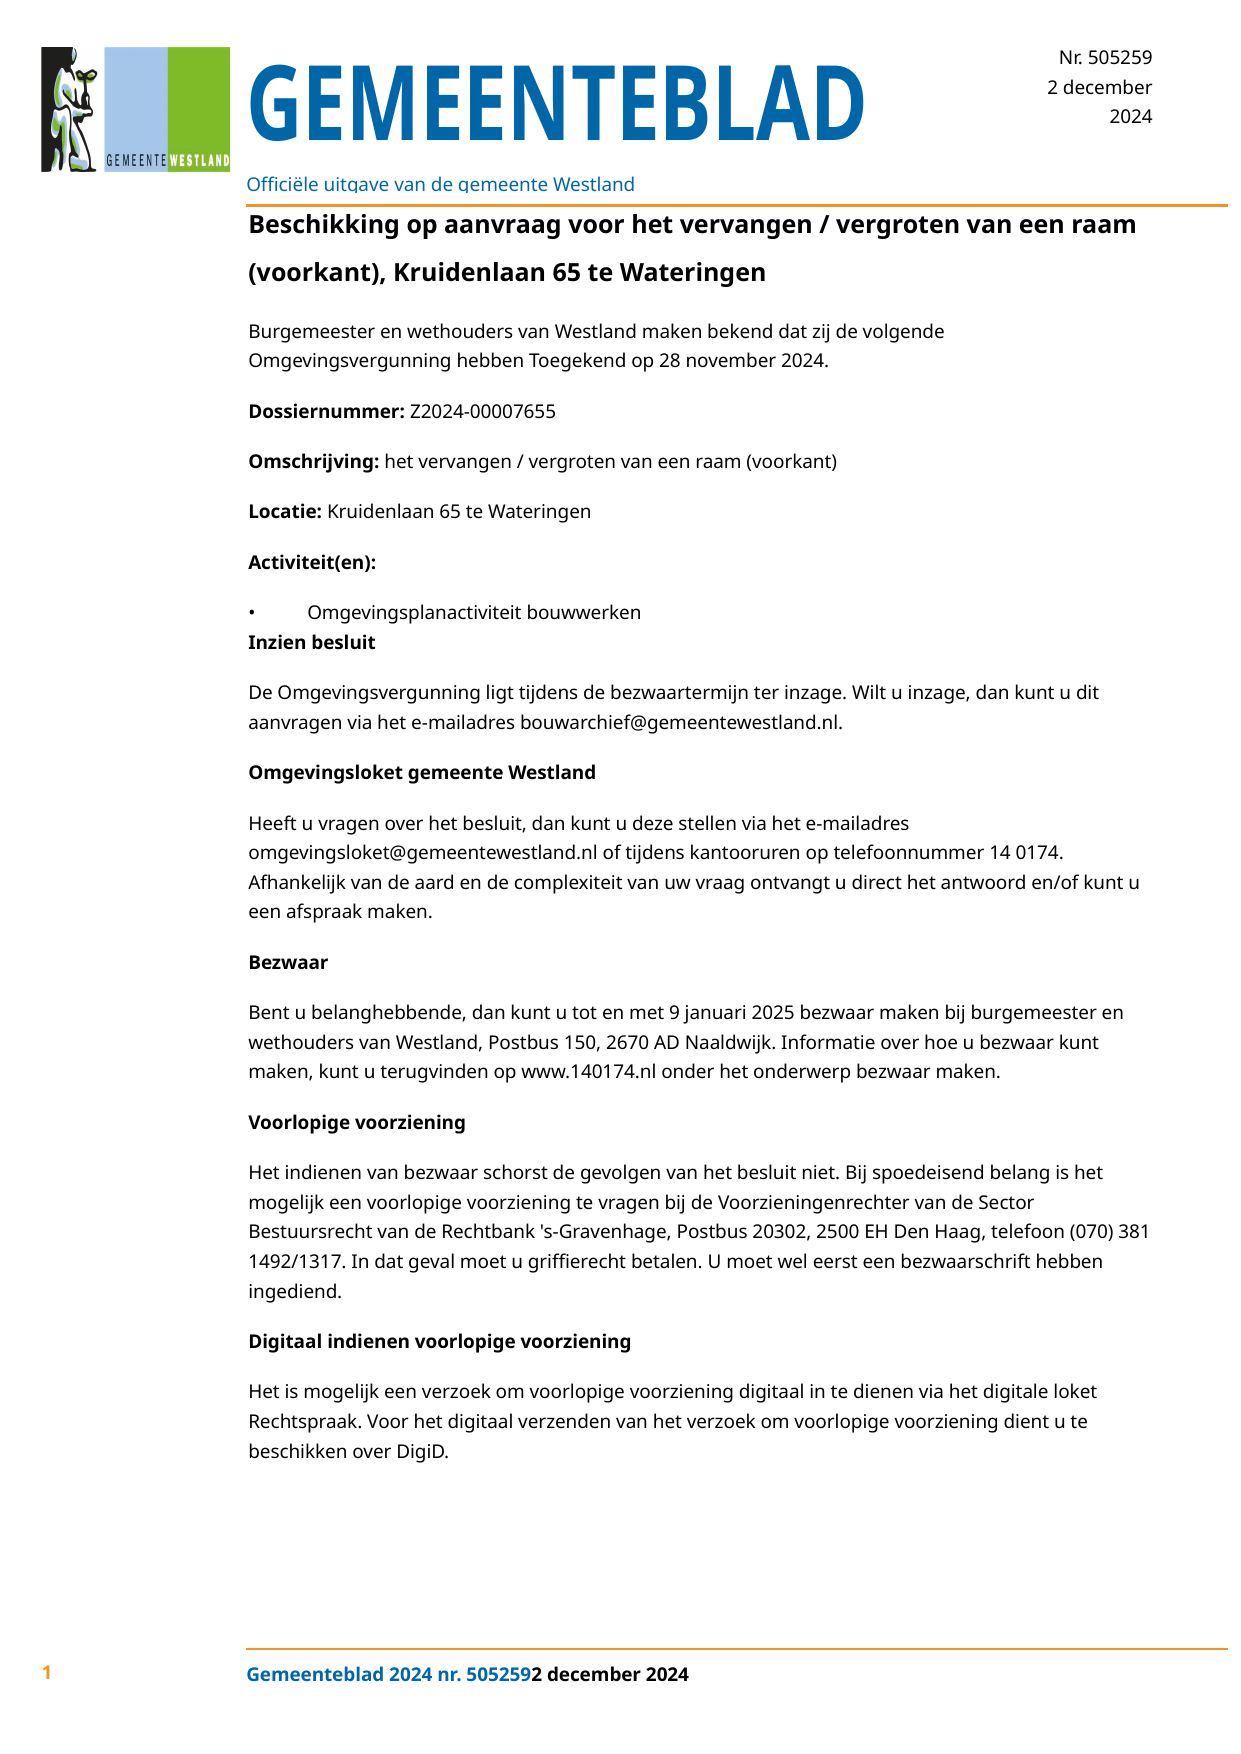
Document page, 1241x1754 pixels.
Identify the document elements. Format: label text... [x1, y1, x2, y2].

list Omgevingsplanactiviteit bouwwerken [248, 599, 1152, 625]
text Bezwaar [248, 949, 1152, 975]
text Digitaal indienen voorlopige voorziening [248, 1328, 1152, 1354]
text Locatie: Kruidenlaan 65 te Wateringen [248, 499, 1152, 524]
text Activiteit(en): [248, 549, 1152, 575]
text Omschrijving: het vervangen / vergroten van een raam (voorkant) [248, 448, 1152, 474]
text De Omgevingsvergunning ligt tijdens de bezwaartermijn ter inzage. Wilt u inzage, dan kunt u dit aanvragen via het e-mailadres bouwarchief@gemeentewestland.nl. [248, 679, 1152, 735]
text Voorlopige voorziening [248, 1109, 1152, 1135]
text Omgevingsloket gemeente Westland [248, 759, 1152, 785]
text Het is mogelijk een verzoek om voorlopige voorziening digitaal in te dienen via het digitale loket Rechtspraak. Voor het digitaal verzenden van het verzoek om voorlopige voorziening dient u te beschikken over DigiD. [248, 1379, 1152, 1464]
text Dossiernummer: Z2024-00007655 [248, 398, 1152, 424]
text Het indienen van bezwaar schorst de gevolgen van het besluit niet. Bij spoedeisend belang is het mogelijk een voorlopige voorziening te vragen bij de Voorzieningenrechter van de Sector Bestuursrecht van de Rechtbank 's-Gravenhage, Postbus 20302, 2500 EH Den Haag, telefoon (070) 381 1492/1317. In dat geval moet u griffierecht betalen. U moet wel eerst een bezwaarschrift hebben ingediend. [248, 1159, 1152, 1304]
picture [41, 47, 231, 172]
text Heeft u vragen over het besluit, dan kunt u deze stellen via het e-mailadres omgevingsloket@gemeentewestland.nl of tijdens kantooruren op telefoonnummer 14 0174. Afhankelijk van de aard en de complexiteit van uw vraag ontvangt u direct het antwoord en/of kunt u een afspraak maken. [248, 810, 1152, 924]
text Bent u belanghebbende, dan kunt u tot en met 9 januari 2025 bezwaar maken bij burgemeester en wethouders van Westland, Postbus 150, 2670 AD Naaldwijk. Informatie over hoe u bezwaar kunt maken, kunt u terugvinden op www.140174.nl onder het onderwerp bezwaar maken. [248, 999, 1152, 1084]
text Beschikking op aanvraag voor het vervangen / vergroten van een raam (voorkant), Kruidenlaan 65 te Wateringen [248, 207, 1152, 288]
text Inzien besluit [248, 629, 1152, 655]
text Burgemeester en wethouders van Westland maken bekend dat zij de volgende Omgevingsvergunning hebben Toegekend op 28 november 2024. [248, 318, 1152, 373]
